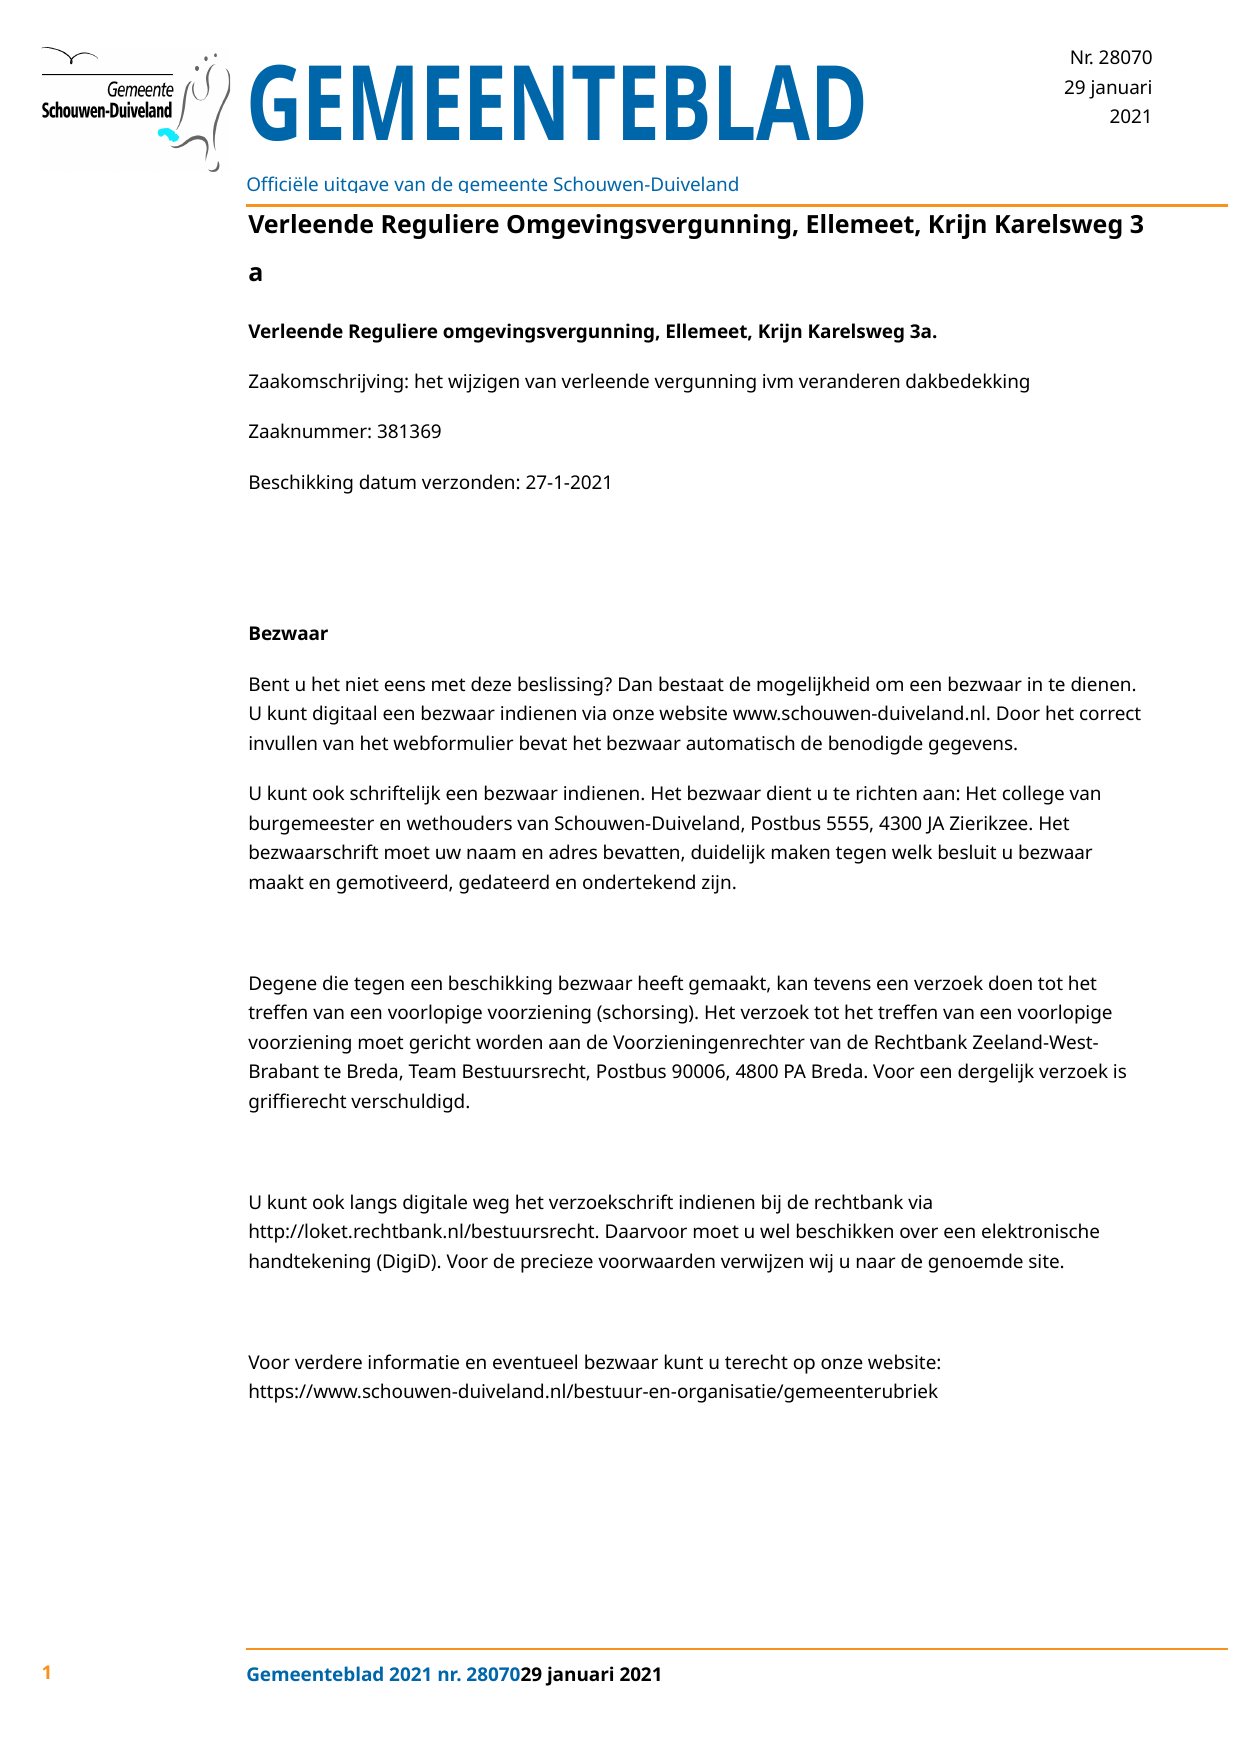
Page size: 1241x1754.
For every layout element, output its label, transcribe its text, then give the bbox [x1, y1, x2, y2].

text Bezwaar [248, 620, 1152, 646]
picture [41, 47, 231, 172]
text Bent u het niet eens met deze beslissing? Dan bestaat de mogelijkheid om een bezwaar in te dienen. U kunt digitaal een bezwaar indienen via onze website www.schouwen-duiveland.nl. Door het correct invullen van het webformulier bevat het bezwaar automatisch de benodigde gegevens. [248, 671, 1152, 756]
text Voor verdere informatie en eventueel bezwaar kunt u terecht op onze website: https://www.schouwen-duiveland.nl/bestuur-en-organisatie/gemeenterubriek [248, 1349, 1152, 1404]
text Verleende Reguliere Omgevingsvergunning, Ellemeet, Krijn Karelsweg 3 a [248, 207, 1152, 288]
text Zaakomschrijving: het wijzigen van verleende vergunning ivm veranderen dakbedekking [248, 368, 1152, 394]
text U kunt ook langs digitale weg het verzoekschrift indienen bij de rechtbank via http://loket.rechtbank.nl/bestuursrecht. Daarvoor moet u wel beschikken over een elektronische handtekening (DigiD). Voor de precieze voorwaarden verwijzen wij u naar de genoemde site. [248, 1189, 1152, 1274]
text Verleende Reguliere omgevingsvergunning, Ellemeet, Krijn Karelsweg 3a. [248, 318, 1152, 344]
text Degene die tegen een beschikking bezwaar heeft gemaakt, kan tevens een verzoek doen tot het treffen van een voorlopige voorziening (schorsing). Het verzoek tot het treffen van een voorlopige voorziening moet gericht worden aan de Voorzieningenrechter van de Rechtbank Zeeland-West-Brabant te Breda, Team Bestuursrecht, Postbus 90006, 4800 PA Breda. Voor een dergelijk verzoek is griffierecht verschuldigd. [248, 970, 1152, 1114]
text U kunt ook schriftelijk een bezwaar indienen. Het bezwaar dient u te richten aan: Het college van burgemeester en wethouders van Schouwen-Duiveland, Postbus 5555, 4300 JA Zierikzee. Het bezwaarschrift moet uw naam en adres bevatten, duidelijk maken tegen welk besluit u bezwaar maakt en gemotiveerd, gedateerd en ondertekend zijn. [248, 780, 1152, 895]
text Beschikking datum verzonden: 27-1-2021 [248, 469, 1152, 495]
text Zaaknummer: 381369 [248, 419, 1152, 444]
